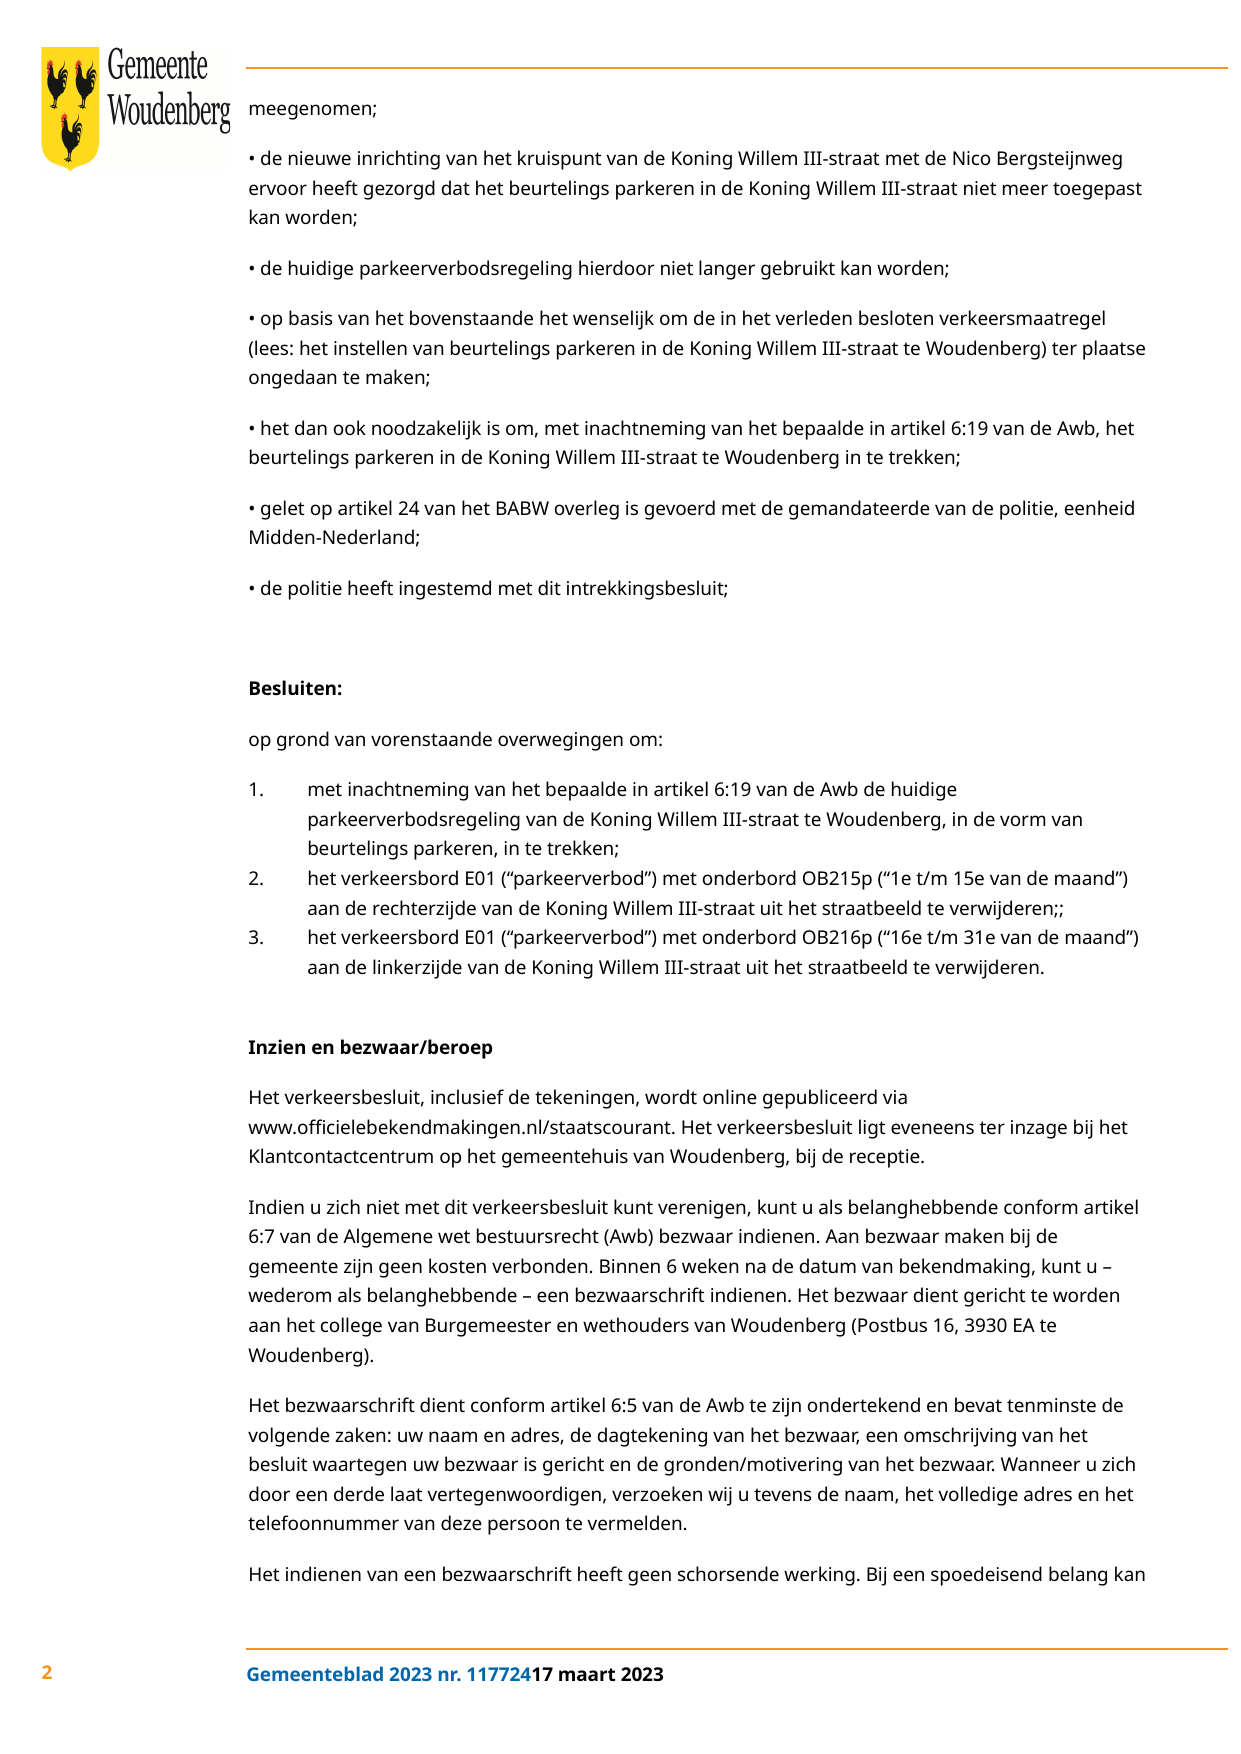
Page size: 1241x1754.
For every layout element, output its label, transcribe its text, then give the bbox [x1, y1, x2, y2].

picture [41, 47, 231, 172]
text • de nieuwe inrichting van het kruispunt van de Koning Willem III-straat met de Nico Bergsteijnweg ervoor heeft gezorgd dat het beurtelings parkeren in de Koning Willem III-straat niet meer toegepast kan worden; [248, 145, 1152, 230]
text Indien u zich niet met dit verkeersbesluit kunt verenigen, kunt u als belanghebbende conform artikel 6:7 van de Algemene wet bestuursrecht (Awb) bezwaar indienen. Aan bezwaar maken bij de gemeente zijn geen kosten verbonden. Binnen 6 weken na de datum van bekendmaking, kunt u – wederom als belanghebbende – een bezwaarschrift indienen. Het bezwaar dient gericht te worden aan het college van Burgemeester en wethouders van Woudenberg (Postbus 16, 3930 EA te Woudenberg). [248, 1194, 1152, 1368]
text • de huidige parkeerverbodsregeling hierdoor niet langer gebruikt kan worden; [248, 255, 1152, 281]
text Het verkeersbesluit, inclusief de tekeningen, wordt online gepubliceerd via www.officielebekendmakingen.nl/staatscourant. Het verkeersbesluit ligt eveneens ter inzage bij het Klantcontactcentrum op het gemeentehuis van Woudenberg, bij de receptie. [248, 1084, 1152, 1169]
text Het indienen van een bezwaarschrift heeft geen schorsende werking. Bij een spoedeisend belang kan [248, 1561, 1152, 1587]
text meegenomen; [248, 95, 1152, 121]
text • de politie heeft ingestemd met dit intrekkingsbesluit; [248, 575, 1152, 601]
text • gelet op artikel 24 van het BABW overleg is gevoerd met de gemandateerde van de politie, eenheid Midden-Nederland; [248, 495, 1152, 550]
text • op basis van het bovenstaande het wenselijk om de in het verleden besloten verkeersmaatregel (lees: het instellen van beurtelings parkeren in de Koning Willem III-straat te Woudenberg) ter plaatse ongedaan te maken; [248, 305, 1152, 390]
text op grond van vorenstaande overwegingen om: [248, 726, 1152, 752]
list het verkeersbord E01 (“parkeerverbod”) met onderbord OB215p (“1e t/m 15e van de maand”) aan de rechterzijde van de Koning Willem III-straat uit het straatbeeld te verwijderen;; [248, 865, 1152, 921]
text Besluiten: [248, 676, 1152, 701]
text • het dan ook noodzakelijk is om, met inachtneming van het bepaalde in artikel 6:19 van de Awb, het beurtelings parkeren in de Koning Willem III-straat te Woudenberg in te trekken; [248, 415, 1152, 470]
text Inzien en bezwaar/beroep [248, 1034, 1152, 1060]
list het verkeersbord E01 (“parkeerverbod”) met onderbord OB216p (“16e t/m 31e van de maand”) aan de linkerzijde van de Koning Willem III-straat uit het straatbeeld te verwijderen. [248, 924, 1152, 980]
text Het bezwaarschrift dient conform artikel 6:5 van de Awb te zijn ondertekend en bevat tenminste de volgende zaken: uw naam en adres, de dagtekening van het bezwaar, een omschrijving van het besluit waartegen uw bezwaar is gericht en de gronden/motivering van het bezwaar. Wanneer u zich door een derde laat vertegenwoordigen, verzoeken wij u tevens de naam, het volledige adres en het telefoonnummer van deze persoon te vermelden. [248, 1392, 1152, 1536]
list met inachtneming van het bepaalde in artikel 6:19 van de Awb de huidige parkeerverbodsregeling van de Koning Willem III-straat te Woudenberg, in de vorm van beurtelings parkeren, in te trekken; [248, 776, 1152, 861]
